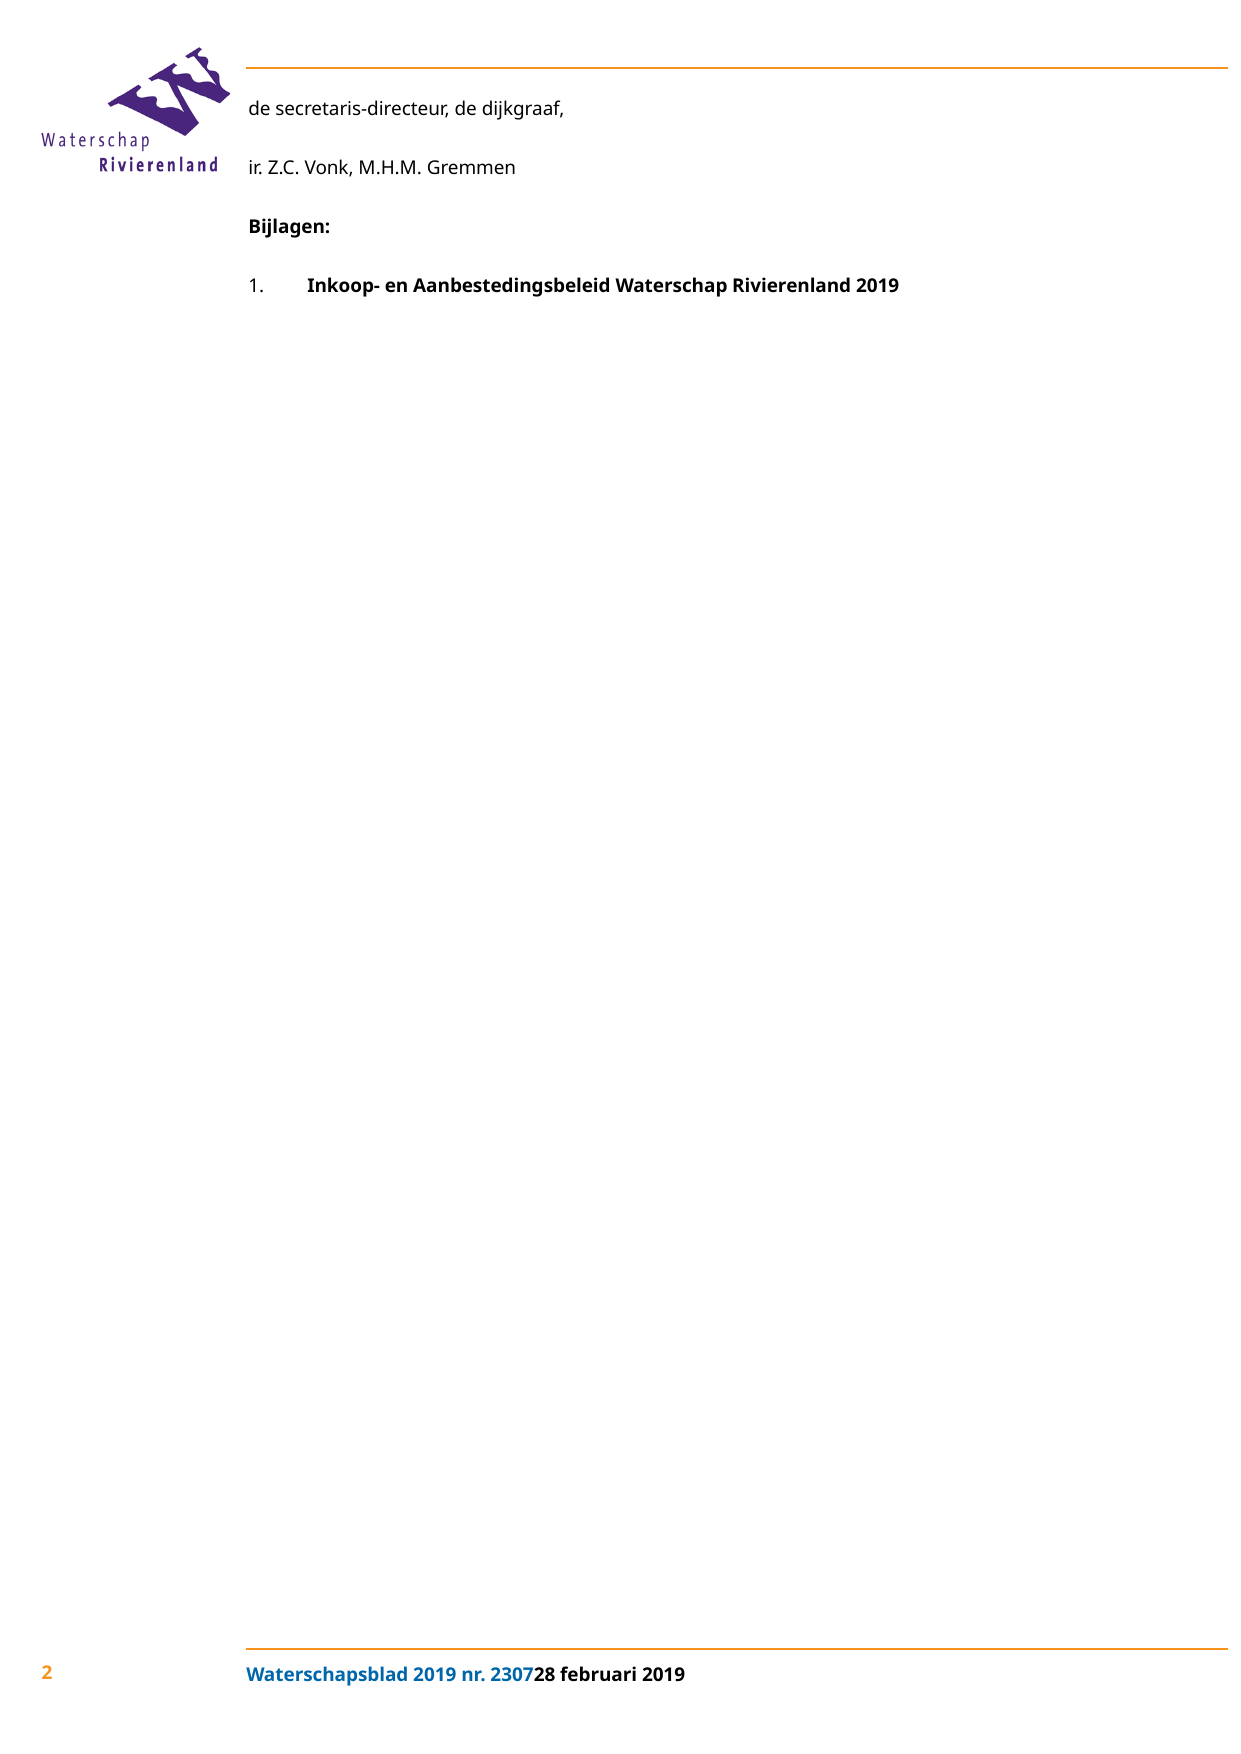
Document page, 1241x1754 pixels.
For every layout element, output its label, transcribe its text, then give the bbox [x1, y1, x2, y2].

text de secretaris-directeur, de dijkgraaf, [248, 95, 1152, 121]
text Bijlagen: [248, 213, 1152, 239]
text ir. Z.C. Vonk, M.H.M. Gremmen [248, 154, 1152, 180]
picture [41, 47, 231, 172]
list Inkoop- en Aanbestedingsbeleid Waterschap Rivierenland 2019 [248, 272, 1152, 298]
